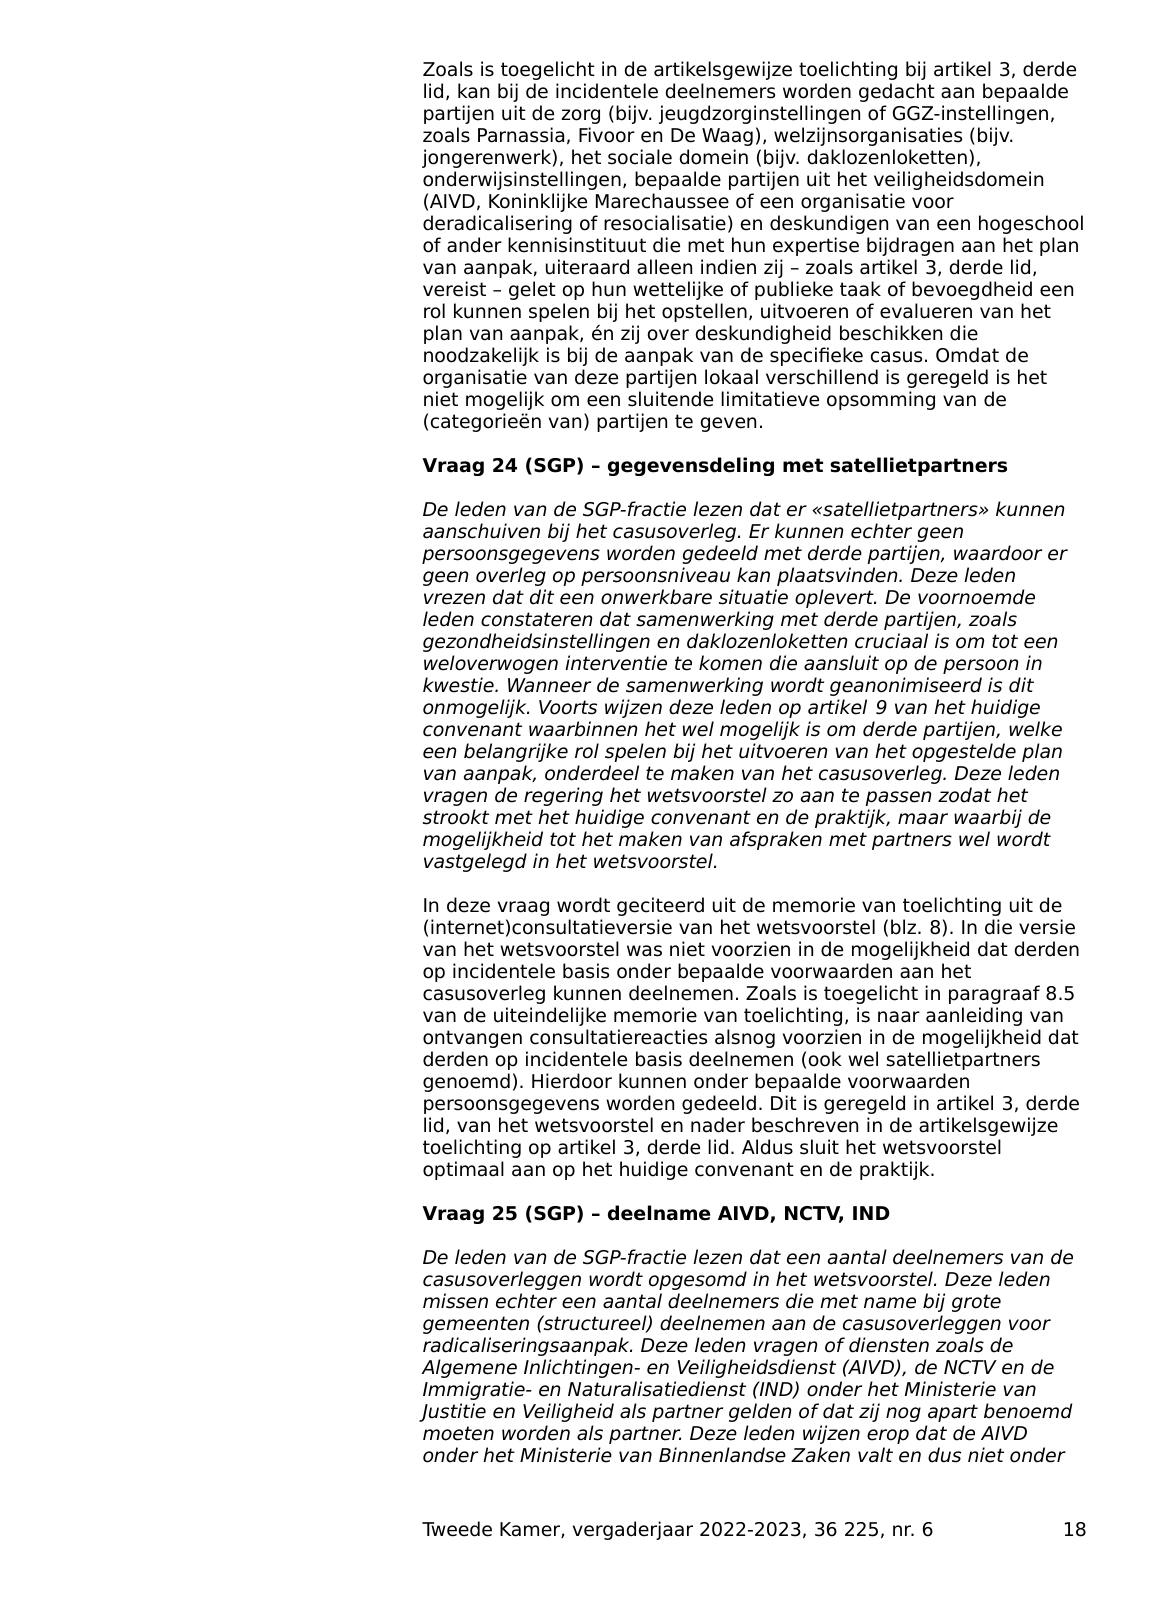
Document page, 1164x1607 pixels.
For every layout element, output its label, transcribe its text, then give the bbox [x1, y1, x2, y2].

subtitle Vraag 24 (SGP) – gegevensdeling met satellietpartners [422, 455, 1087, 477]
text De leden van de SGP-fractie lezen dat er «satellietpartners» kunnen aanschuiven bij het casusoverleg. Er kunnen echter geen persoonsgegevens worden gedeeld met derde partijen, waardoor er geen overleg op persoonsniveau kan plaatsvinden. Deze leden vrezen dat dit een onwerkbare situatie oplevert. De voornoemde leden constateren dat samenwerking met derde partijen, zoals gezondheidsinstellingen en daklozenloketten cruciaal is om tot een weloverwogen interventie te komen die aansluit op de persoon in kwestie. Wanneer de samenwerking wordt geanonimiseerd is dit onmogelijk. Voorts wijzen deze leden op artikel 9 van het huidige convenant waarbinnen het wel mogelijk is om derde partijen, welke een belangrijke rol spelen bij het uitvoeren van het opgestelde plan van aanpak, onderdeel te maken van het casusoverleg. Deze leden vragen de regering het wetsvoorstel zo aan te passen zodat het strookt met het huidige convenant en de praktijk, maar waarbij de mogelijkheid tot het maken van afspraken met partners wel wordt vastgelegd in het wetsvoorstel. [422, 499, 1087, 873]
text In deze vraag wordt geciteerd uit de memorie van toelichting uit de (internet)consultatieversie van het wetsvoorstel (blz. 8). In die versie van het wetsvoorstel was niet voorzien in de mogelijkheid dat derden op incidentele basis onder bepaalde voorwaarden aan het casusoverleg kunnen deelnemen. Zoals is toegelicht in paragraaf 8.5 van de uiteindelijke memorie van toelichting, is naar aanleiding van ontvangen consultatiereacties alsnog voorzien in de mogelijkheid dat derden op incidentele basis deelnemen (ook wel satellietpartners genoemd). Hierdoor kunnen onder bepaalde voorwaarden persoonsgegevens worden gedeeld. Dit is geregeld in artikel 3, derde lid, van het wetsvoorstel en nader beschreven in de artikelsgewijze toelichting op artikel 3, derde lid. Aldus sluit het wetsvoorstel optimaal aan op het huidige convenant en de praktijk. [422, 895, 1087, 1181]
subtitle Vraag 25 (SGP) – deelname AIVD, NCTV, IND [422, 1203, 1087, 1225]
text De leden van de SGP-fractie lezen dat een aantal deelnemers van de casusoverleggen wordt opgesomd in het wetsvoorstel. Deze leden missen echter een aantal deelnemers die met name bij grote gemeenten (structureel) deelnemen aan de casusoverleggen voor radicaliseringsaanpak. Deze leden vragen of diensten zoals de Algemene Inlichtingen- en Veiligheidsdienst (AIVD), de NCTV en de Immigratie- en Naturalisatiedienst (IND) onder het Ministerie van Justitie en Veiligheid als partner gelden of dat zij nog apart benoemd moeten worden als partner. Deze leden wijzen erop dat de AIVD onder het Ministerie van Binnenlandse Zaken valt en dus niet onder [422, 1247, 1087, 1467]
text Zoals is toegelicht in de artikelsgewijze toelichting bij artikel 3, derde lid, kan bij de incidentele deelnemers worden gedacht aan bepaalde partijen uit de zorg (bijv. jeugdzorginstellingen of GGZ-instellingen, zoals Parnassia, Fivoor en De Waag), welzijnsorganisaties (bijv. jongerenwerk), het sociale domein (bijv. daklozenloketten), onderwijsinstellingen, bepaalde partijen uit het veiligheidsdomein (AIVD, Koninklijke Marechaussee of een organisatie voor deradicalisering of resocialisatie) en deskundigen van een hogeschool of ander kennisinstituut die met hun expertise bijdragen aan het plan van aanpak, uiteraard alleen indien zij – zoals artikel 3, derde lid, vereist – gelet op hun wettelijke of publieke taak of bevoegdheid een rol kunnen spelen bij het opstellen, uitvoeren of evalueren van het plan van aanpak, én zij over deskundigheid beschikken die noodzakelijk is bij de aanpak van de specifieke casus. Omdat de organisatie van deze partijen lokaal verschillend is geregeld is het niet mogelijk om een sluitende limitatieve opsomming van de (categorieën van) partijen te geven. [422, 59, 1087, 433]
